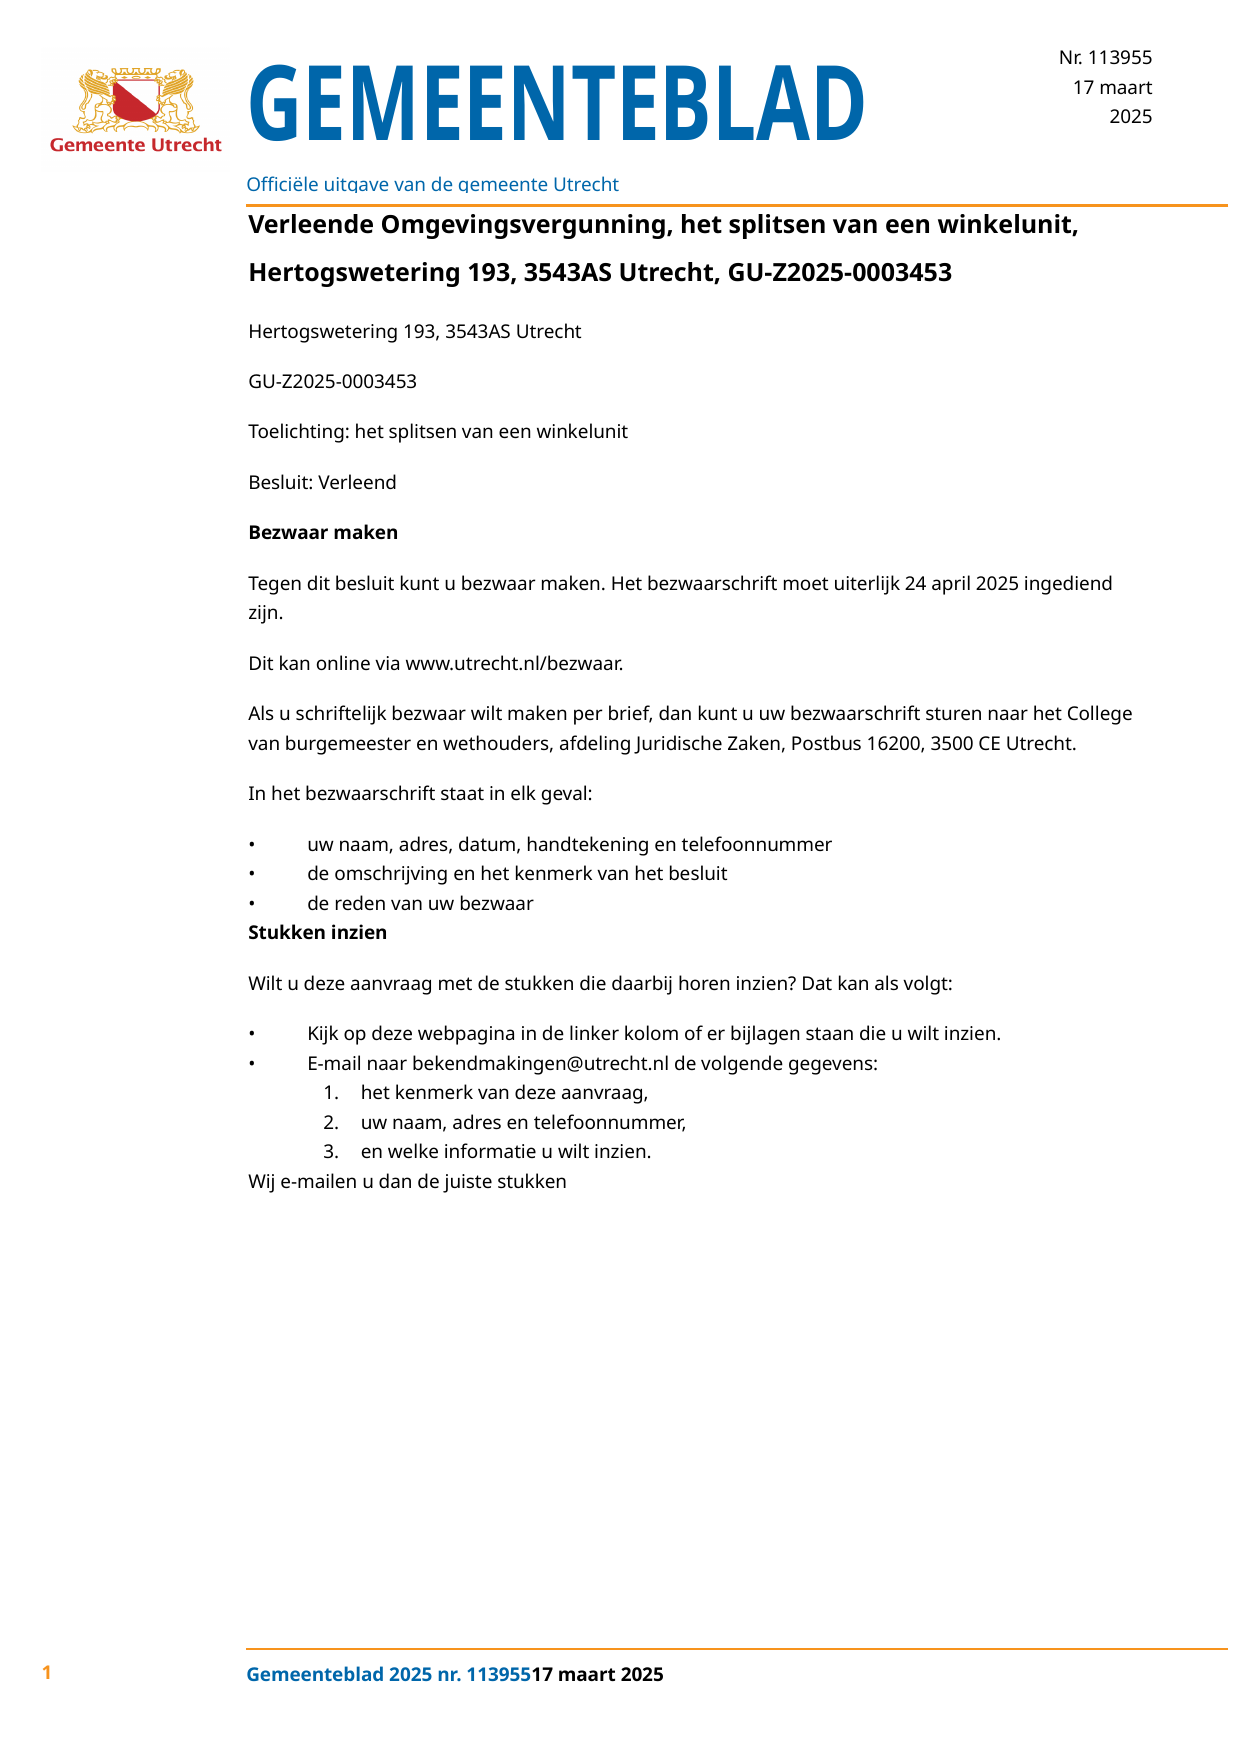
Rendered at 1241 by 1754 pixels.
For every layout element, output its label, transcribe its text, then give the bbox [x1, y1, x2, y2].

list het kenmerk van deze aanvraag, [323, 1079, 1152, 1105]
text Stukken inzien [248, 919, 1152, 945]
text Besluit: Verleend [248, 469, 1152, 495]
list de omschrijving en het kenmerk van het besluit [248, 860, 1152, 886]
text Als u schriftelijk bezwaar wilt maken per brief, dan kunt u uw bezwaarschrift sturen naar het College van burgemeester en wethouders, afdeling Juridische Zaken, Postbus 16200, 3500 CE Utrecht. [248, 700, 1152, 756]
text Dit kan online via www.utrecht.nl/bezwaar. [248, 650, 1152, 676]
text Hertogswetering 193, 3543AS Utrecht [248, 318, 1152, 344]
list de reden van uw bezwaar [248, 890, 1152, 916]
text Tegen dit besluit kunt u bezwaar maken. Het bezwaarschrift moet uiterlijk 24 april 2025 ingediend zijn. [248, 570, 1152, 625]
text Toelichting: het splitsen van een winkelunit [248, 419, 1152, 444]
list Kijk op deze webpagina in de linker kolom of er bijlagen staan die u wilt inzien. [248, 1020, 1152, 1046]
list uw naam, adres, datum, handtekening en telefoonnummer [248, 831, 1152, 857]
text GU-Z2025-0003453 [248, 368, 1152, 394]
text Bezwaar maken [248, 519, 1152, 545]
text Wij e-mailen u dan de juiste stukken [248, 1168, 1152, 1194]
text Wilt u deze aanvraag met de stukken die daarbij horen inzien? Dat kan als volgt: [248, 970, 1152, 996]
text In het bezwaarschrift staat in elk geval: [248, 780, 1152, 806]
list uw naam, adres en telefoonnummer, [323, 1109, 1152, 1135]
list E-mail naar bekendmakingen@utrecht.nl de volgende gegevens: [248, 1050, 1152, 1076]
list en welke informatie u wilt inzien. [323, 1139, 1152, 1164]
text Verleende Omgevingsvergunning, het splitsen van een winkelunit, Hertogswetering 193, 3543AS Utrecht, GU-Z2025-0003453 [248, 207, 1152, 288]
picture [41, 47, 231, 172]
